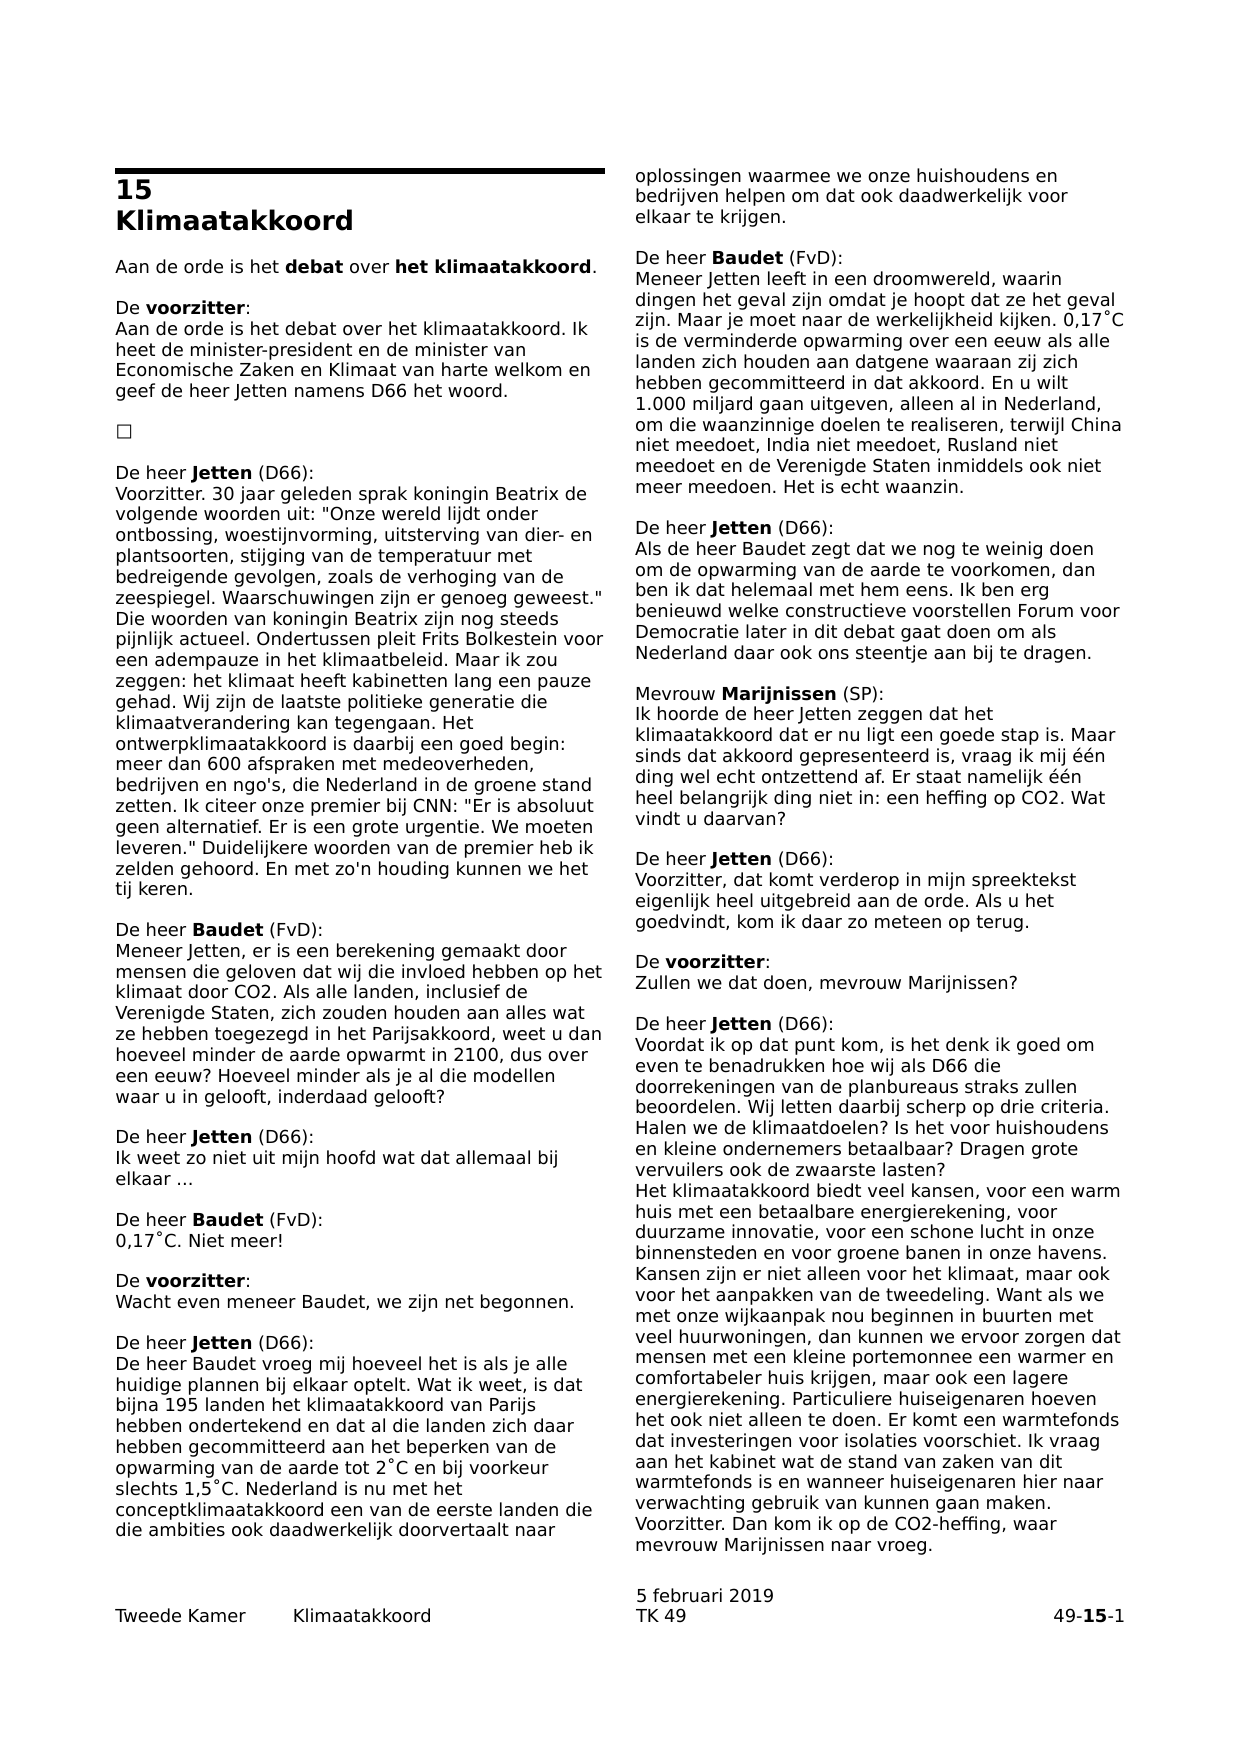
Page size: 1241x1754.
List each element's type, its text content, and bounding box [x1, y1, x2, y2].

text Ik hoorde de heer Jetten zeggen dat het klimaatakkoord dat er nu ligt een goede stap is. Maar sinds dat akkoord gepresenteerd is, vraag ik mij één ding wel echt ontzettend af. Er staat namelijk één heel belangrijk ding niet in: een heffing op CO2. Wat vindt u daarvan? [635, 704, 1125, 829]
text De heer Baudet (FvD): [635, 248, 1125, 268]
text ⬜ [115, 422, 605, 442]
title 15 Klimaatakkoord [115, 174, 605, 237]
text Voorzitter. 30 jaar geleden sprak koningin Beatrix de volgende woorden uit: "Onze wereld lijdt onder ontbossing, woestijnvorming, uitsterving van dier- en plantsoorten, stijging van de temperatuur met bedreigende gevolgen, zoals de verhoging van de zeespiegel. Waarschuwingen zijn er genoeg geweest." Die woorden van koningin Beatrix zijn nog steeds pijnlijk actueel. Ondertussen pleit Frits Bolkestein voor een adempauze in het klimaatbeleid. Maar ik zou zeggen: het klimaat heeft kabinetten lang een pauze gehad. Wij zijn de laatste politieke generatie die klimaatverandering kan tegengaan. Het ontwerpklimaatakkoord is daarbij een goed begin: meer dan 600 afspraken met medeoverheden, bedrijven en ngo's, die Nederland in de groene stand zetten. Ik citeer onze premier bij CNN: "Er is absoluut geen alternatief. Er is een grote urgentie. We moeten leveren." Duidelijkere woorden van de premier heb ik zelden gehoord. En met zo'n houding kunnen we het tij keren. [115, 483, 605, 900]
text De voorzitter: [115, 298, 605, 318]
text De heer Jetten (D66): [115, 1333, 605, 1353]
text Aan de orde is het debat over het klimaatakkoord. [115, 257, 605, 278]
text Zullen we dat doen, mevrouw Marijnissen? [635, 973, 1125, 994]
text Als de heer Baudet zegt dat we nog te weinig doen om de opwarming van de aarde te voorkomen, dan ben ik dat helemaal met hem eens. Ik ben erg benieuwd welke constructieve voorstellen Forum voor Democratie later in dit debat gaat doen om als Nederland daar ook ons steentje aan bij te dragen. [635, 538, 1125, 663]
text De heer Baudet vroeg mij hoeveel het is als je alle huidige plannen bij elkaar optelt. Wat ik weet, is dat bijna 195 landen het klimaatakkoord van Parijs hebben ondertekend en dat al die landen zich daar hebben gecommitteerd aan het beperken van de opwarming van de aarde tot 2˚C en bij voorkeur slechts 1,5˚C. Nederland is nu met het conceptklimaatakkoord een van de eerste landen die die ambities ook daadwerkelijk doorvertaalt naar [115, 1353, 605, 1541]
text De heer Jetten (D66): [115, 1127, 605, 1148]
text Aan de orde is het debat over het klimaatakkoord. Ik heet de minister-president en de minister van Economische Zaken en Klimaat van harte welkom en geef de heer Jetten namens D66 het woord. [115, 318, 605, 402]
text oplossingen waarmee we onze huishoudens en bedrijven helpen om dat ook daadwerkelijk voor elkaar te krijgen. [635, 165, 1125, 228]
text De heer Jetten (D66): [635, 849, 1125, 870]
text 0,17˚C. Niet meer! [115, 1230, 605, 1251]
text De heer Jetten (D66): [635, 1014, 1125, 1035]
text De heer Jetten (D66): [115, 462, 605, 483]
text Voordat ik op dat punt kom, is het denk ik goed om even te benadrukken hoe wij als D66 die doorrekeningen van de planbureaus straks zullen beoordelen. Wij letten daarbij scherp op drie criteria. Halen we de klimaatdoelen? Is het voor huishoudens en kleine ondernemers betaalbaar? Dragen grote vervuilers ook de zwaarste lasten? [635, 1035, 1125, 1181]
text De voorzitter: [635, 952, 1125, 973]
text Meneer Jetten leeft in een droomwereld, waarin dingen het geval zijn omdat je hoopt dat ze het geval zijn. Maar je moet naar de werkelijkheid kijken. 0,17˚C is de verminderde opwarming over een eeuw als alle landen zich houden aan datgene waaraan zij zich hebben gecommitteerd in dat akkoord. En u wilt 1.000 miljard gaan uitgeven, alleen al in Nederland, om die waanzinnige doelen te realiseren, terwijl China niet meedoet, India niet meedoet, Rusland niet meedoet en de Verenigde Staten inmiddels ook niet meer meedoen. Het is echt waanzin. [635, 268, 1125, 498]
text De heer Jetten (D66): [635, 518, 1125, 538]
text Voorzitter, dat komt verderop in mijn spreektekst eigenlijk heel uitgebreid aan de orde. Als u het goedvindt, kom ik daar zo meteen op terug. [635, 870, 1125, 932]
text Meneer Jetten, er is een berekening gemaakt door mensen die geloven dat wij die invloed hebben op het klimaat door CO2. Als alle landen, inclusief de Verenigde Staten, zich zouden houden aan alles wat ze hebben toegezegd in het Parijsakkoord, weet u dan hoeveel minder de aarde opwarmt in 2100, dus over een eeuw? Hoeveel minder als je al die modellen waar u in gelooft, inderdaad gelooft? [115, 941, 605, 1107]
text Mevrouw Marijnissen (SP): [635, 683, 1125, 704]
text De voorzitter: [115, 1271, 605, 1292]
text De heer Baudet (FvD): [115, 1210, 605, 1230]
text Wacht even meneer Baudet, we zijn net begonnen. [115, 1292, 605, 1313]
text De heer Baudet (FvD): [115, 920, 605, 941]
text Voorzitter. Dan kom ik op de CO2-heffing, waar mevrouw Marijnissen naar vroeg. [635, 1514, 1125, 1556]
text Ik weet zo niet uit mijn hoofd wat dat allemaal bij elkaar ... [115, 1148, 605, 1190]
text Het klimaatakkoord biedt veel kansen, voor een warm huis met een betaalbare energierekening, voor duurzame innovatie, voor een schone lucht in onze binnensteden en voor groene banen in onze havens. Kansen zijn er niet alleen voor het klimaat, maar ook voor het aanpakken van de tweedeling. Want als we met onze wijkaanpak nou beginnen in buurten met veel huurwoningen, dan kunnen we ervoor zorgen dat mensen met een kleine portemonnee een warmer en comfortabeler huis krijgen, maar ook een lagere energierekening. Particuliere huiseigenaren hoeven het ook niet alleen te doen. Er komt een warmtefonds dat investeringen voor isolaties voorschiet. Ik vraag aan het kabinet wat de stand van zaken van dit warmtefonds is en wanneer huiseigenaren hier naar verwachting gebruik van kunnen gaan maken. [635, 1181, 1125, 1514]
